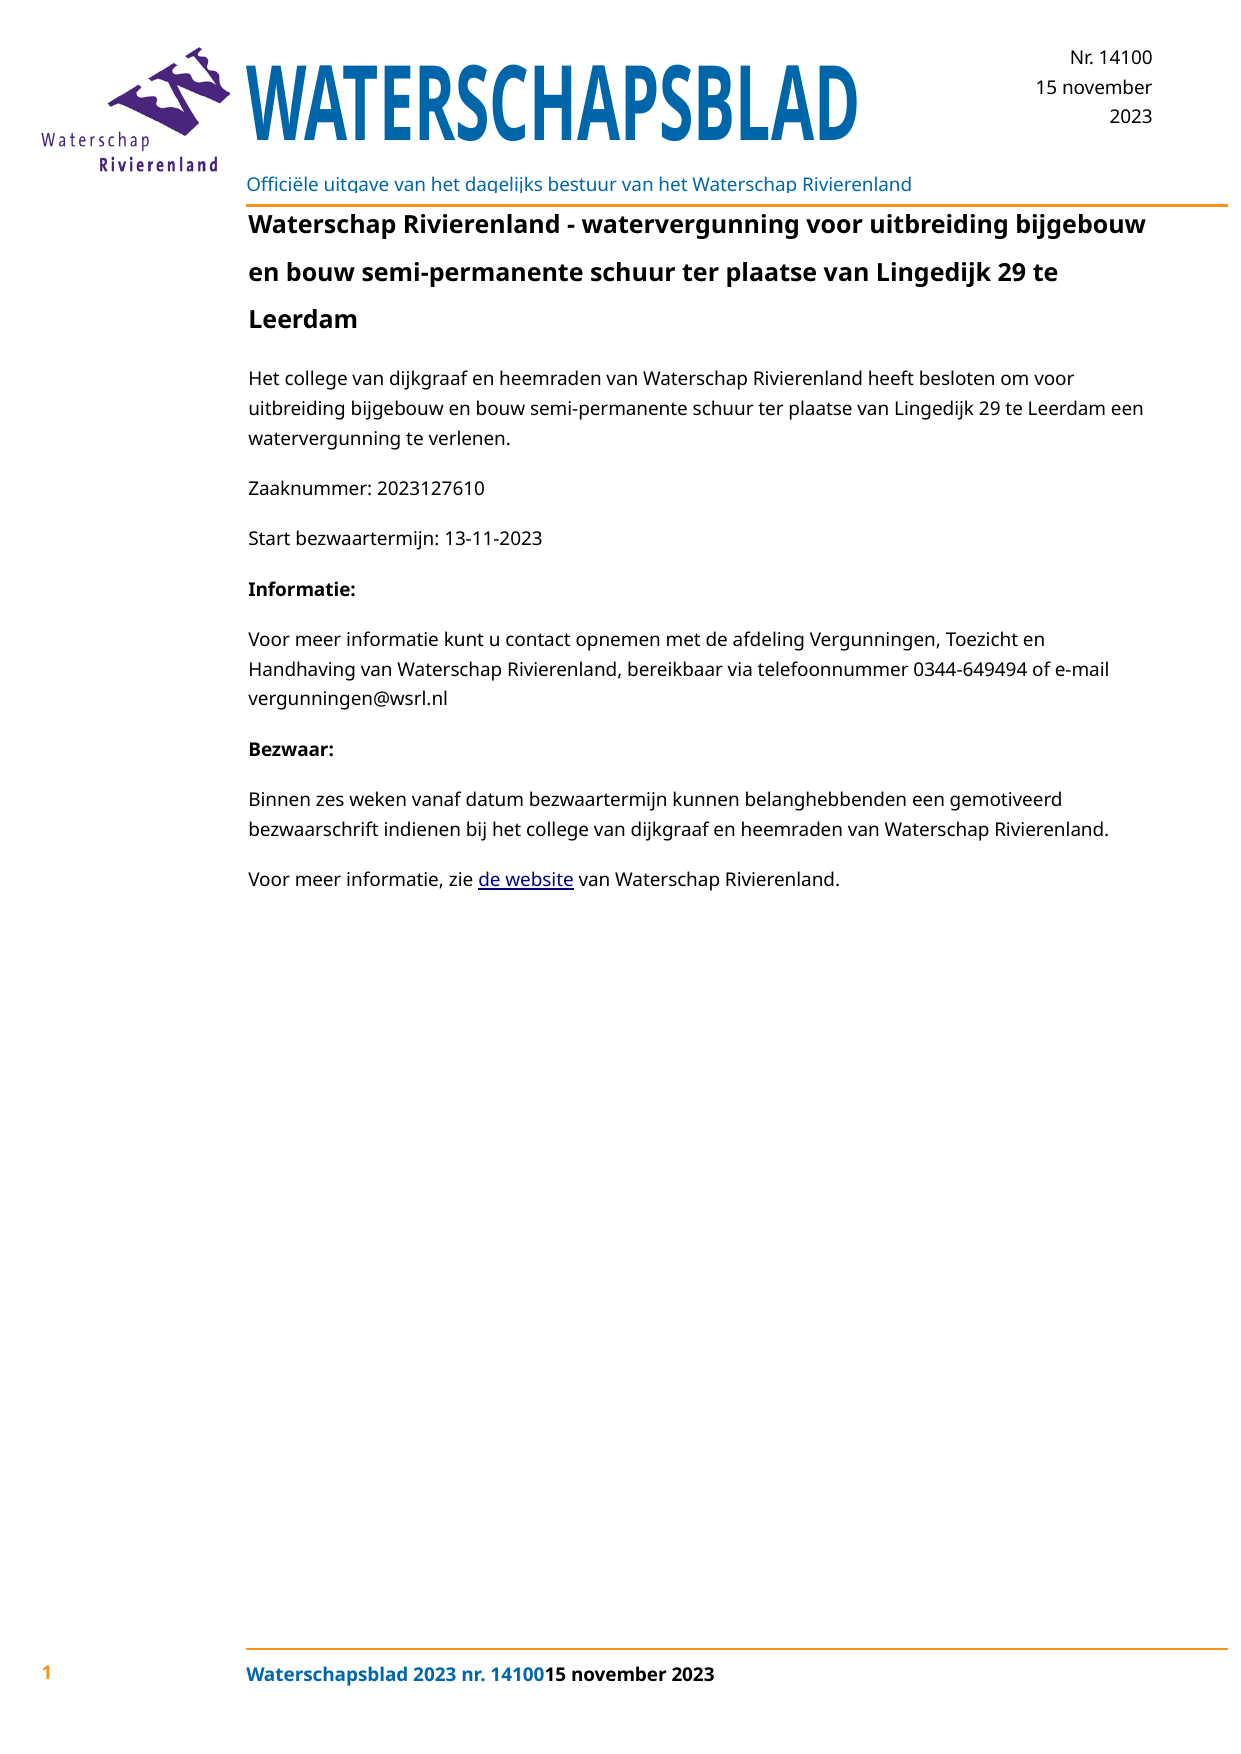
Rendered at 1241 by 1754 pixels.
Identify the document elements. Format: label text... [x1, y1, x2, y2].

text Zaaknummer: 2023127610 [248, 475, 1152, 501]
text Voor meer informatie kunt u contact opnemen met de afdeling Vergunningen, Toezicht en Handhaving van Waterschap Rivierenland, bereikbaar via telefoonnummer 0344-649494 of e-mail vergunningen@wsrl.nl [248, 626, 1152, 711]
text Start bezwaartermijn: 13-11-2023 [248, 526, 1152, 551]
text Waterschap Rivierenland - watervergunning voor uitbreiding bijgebouw en bouw semi-permanente schuur ter plaatse van Lingedijk 29 te Leerdam [248, 207, 1152, 336]
text Het college van dijkgraaf en heemraden van Waterschap Rivierenland heeft besloten om voor uitbreiding bijgebouw en bouw semi-permanente schuur ter plaatse van Lingedijk 29 te Leerdam een watervergunning te verlenen. [248, 366, 1152, 450]
text Bezwaar: [248, 736, 1152, 762]
text Binnen zes weken vanaf datum bezwaartermijn kunnen belanghebbenden een gemotiveerd bezwaarschrift indienen bij het college van dijkgraaf en heemraden van Waterschap Rivierenland. [248, 786, 1152, 842]
picture [41, 47, 231, 172]
text Informatie: [248, 576, 1152, 602]
text Voor meer informatie, zie de website van Waterschap Rivierenland. [248, 866, 1152, 892]
